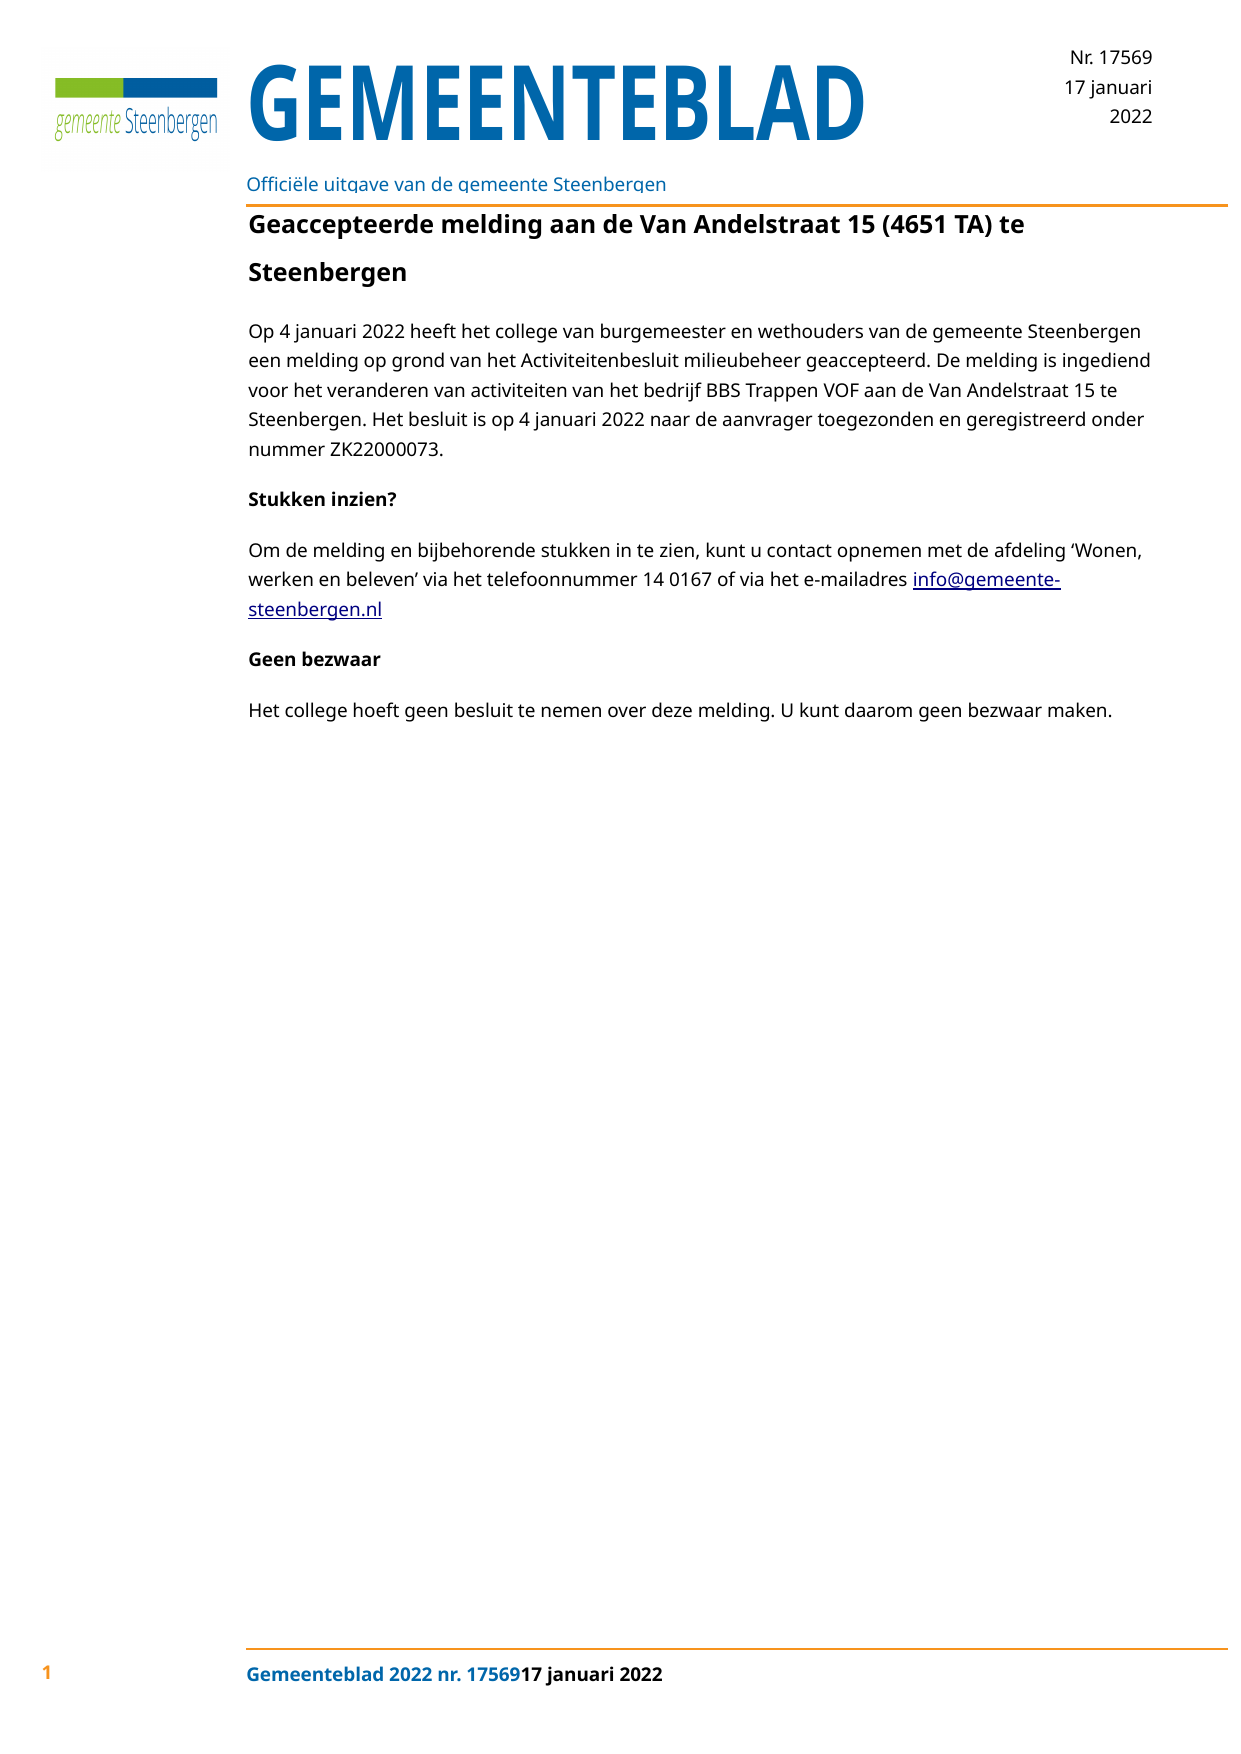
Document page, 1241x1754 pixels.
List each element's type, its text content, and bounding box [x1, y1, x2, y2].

text Om de melding en bijbehorende stukken in te zien, kunt u contact opnemen met de afdeling ‘Wonen, werken en beleven’ via het telefoonnummer 14 0167 of via het e-mailadres info@gemeente-steenbergen.nl [248, 537, 1152, 622]
picture [41, 47, 231, 172]
text Het college hoeft geen besluit te nemen over deze melding. U kunt daarom geen bezwaar maken. [248, 697, 1152, 723]
text Stukken inzien? [248, 487, 1152, 512]
text Geen bezwaar [248, 647, 1152, 672]
text Op 4 januari 2022 heeft het college van burgemeester en wethouders van de gemeente Steenbergen een melding op grond van het Activiteitenbesluit milieubeheer geaccepteerd. De melding is ingediend voor het veranderen van activiteiten van het bedrijf BBS Trappen VOF aan de Van Andelstraat 15 te Steenbergen. Het besluit is op 4 januari 2022 naar de aanvrager toegezonden en geregistreerd onder nummer ZK22000073. [248, 318, 1152, 462]
text Geaccepteerde melding aan de Van Andelstraat 15 (4651 TA) te Steenbergen [248, 207, 1152, 288]
